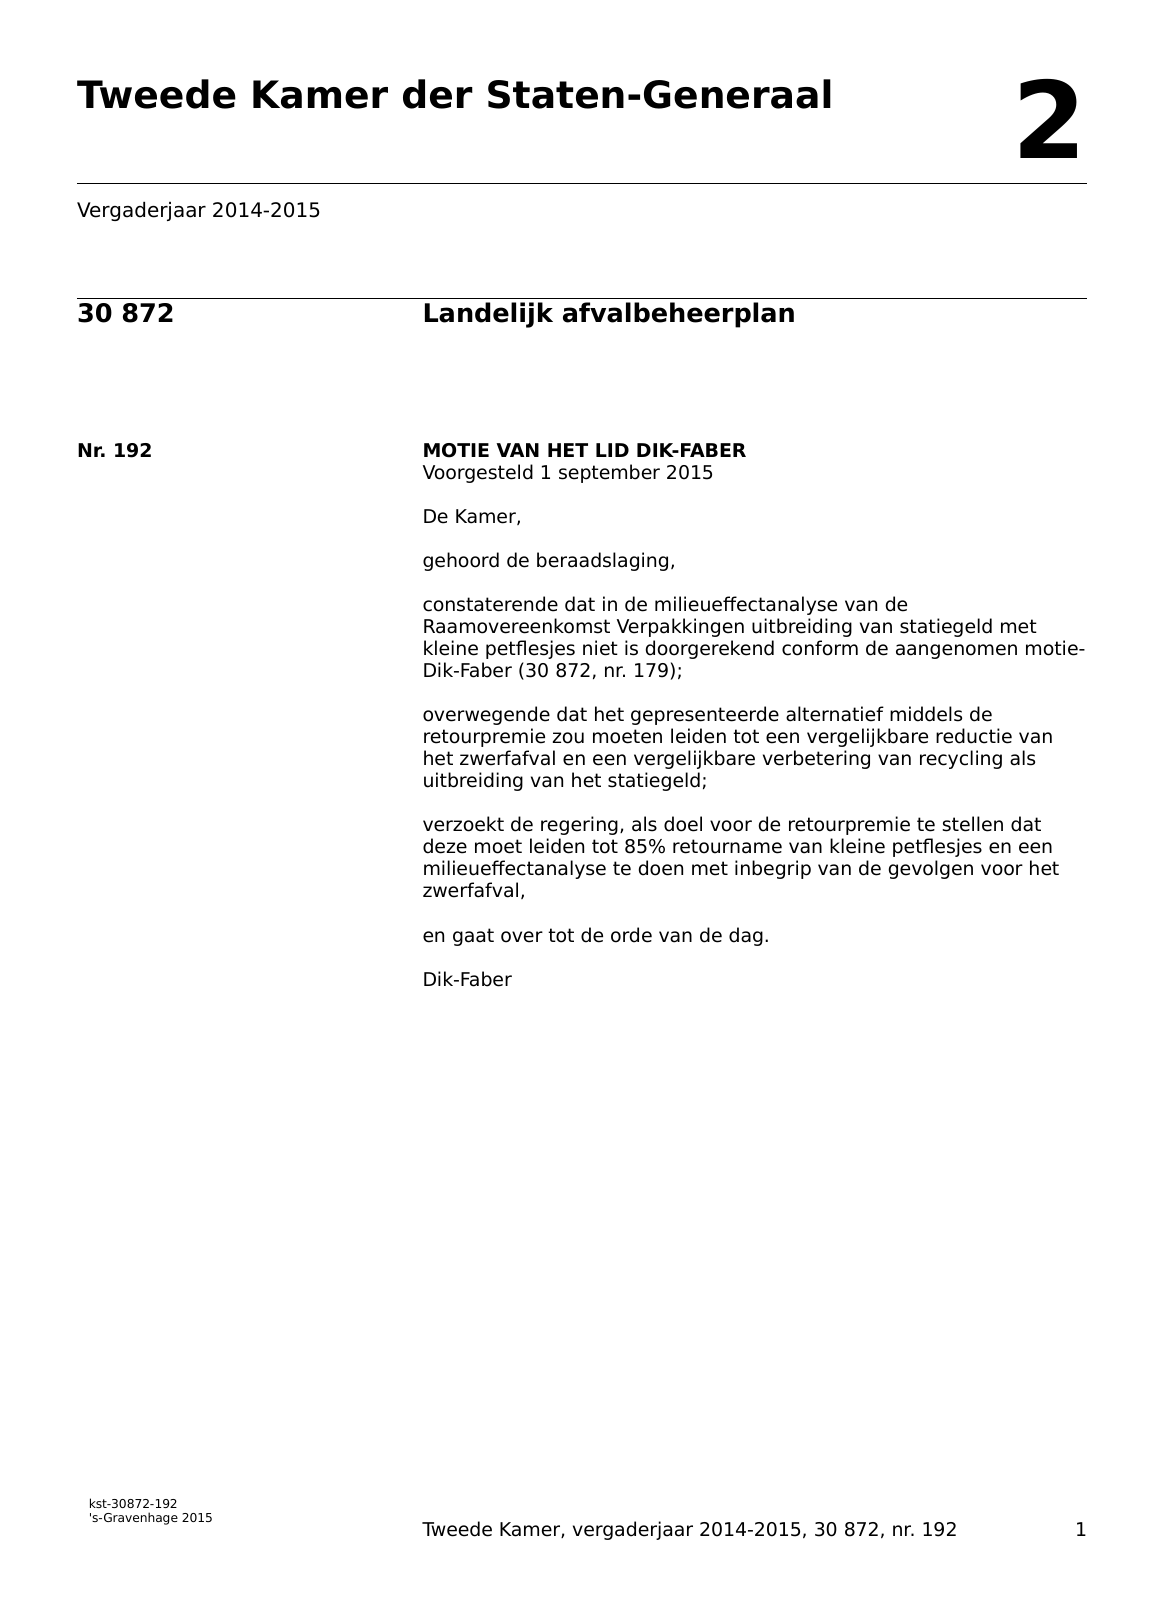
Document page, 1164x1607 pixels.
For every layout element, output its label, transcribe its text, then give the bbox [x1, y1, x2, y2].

text en gaat over tot de orde van de dag. [422, 924, 1087, 946]
text Voorgesteld 1 september 2015 [422, 462, 1087, 484]
subtitle 30 872 Landelijk afvalbeheerplan [77, 299, 1087, 329]
text overwegende dat het gepresenteerde alternatief middels de retourpremie zou moeten leiden tot een vergelijkbare reductie van het zwerfafval en een vergelijkbare verbetering van recycling als uitbreiding van het statiegeld; [422, 704, 1087, 792]
table_cell Vergaderjaar 2014-2015 [77, 184, 1087, 298]
text De Kamer, [422, 506, 1087, 528]
text verzoekt de regering, als doel voor de retourpremie te stellen dat deze moet leiden tot 85% retourname van kleine petflesjes en een milieueffectanalyse te doen met inbegrip van de gevolgen voor het zwerfafval, [422, 814, 1087, 902]
text 's-Gravenhage 2015 [88, 1511, 323, 1525]
subtitle Nr. 192 MOTIE VAN HET LID DIK-FABER [77, 440, 1087, 462]
text gehoord de beraadslaging, [422, 550, 1087, 572]
text constaterende dat in de milieueffectanalyse van de Raamovereenkomst Verpakkingen uitbreiding van statiegeld met kleine petflesjes niet is doorgerekend conform de aangenomen motie-Dik-Faber (30 872, nr. 179); [422, 594, 1087, 682]
text Dik-Faber [422, 969, 1087, 991]
table_header 2 [886, 59, 1087, 183]
text kst-30872-192 [88, 1497, 323, 1511]
table_header Tweede Kamer der Staten-Generaal [77, 59, 886, 183]
